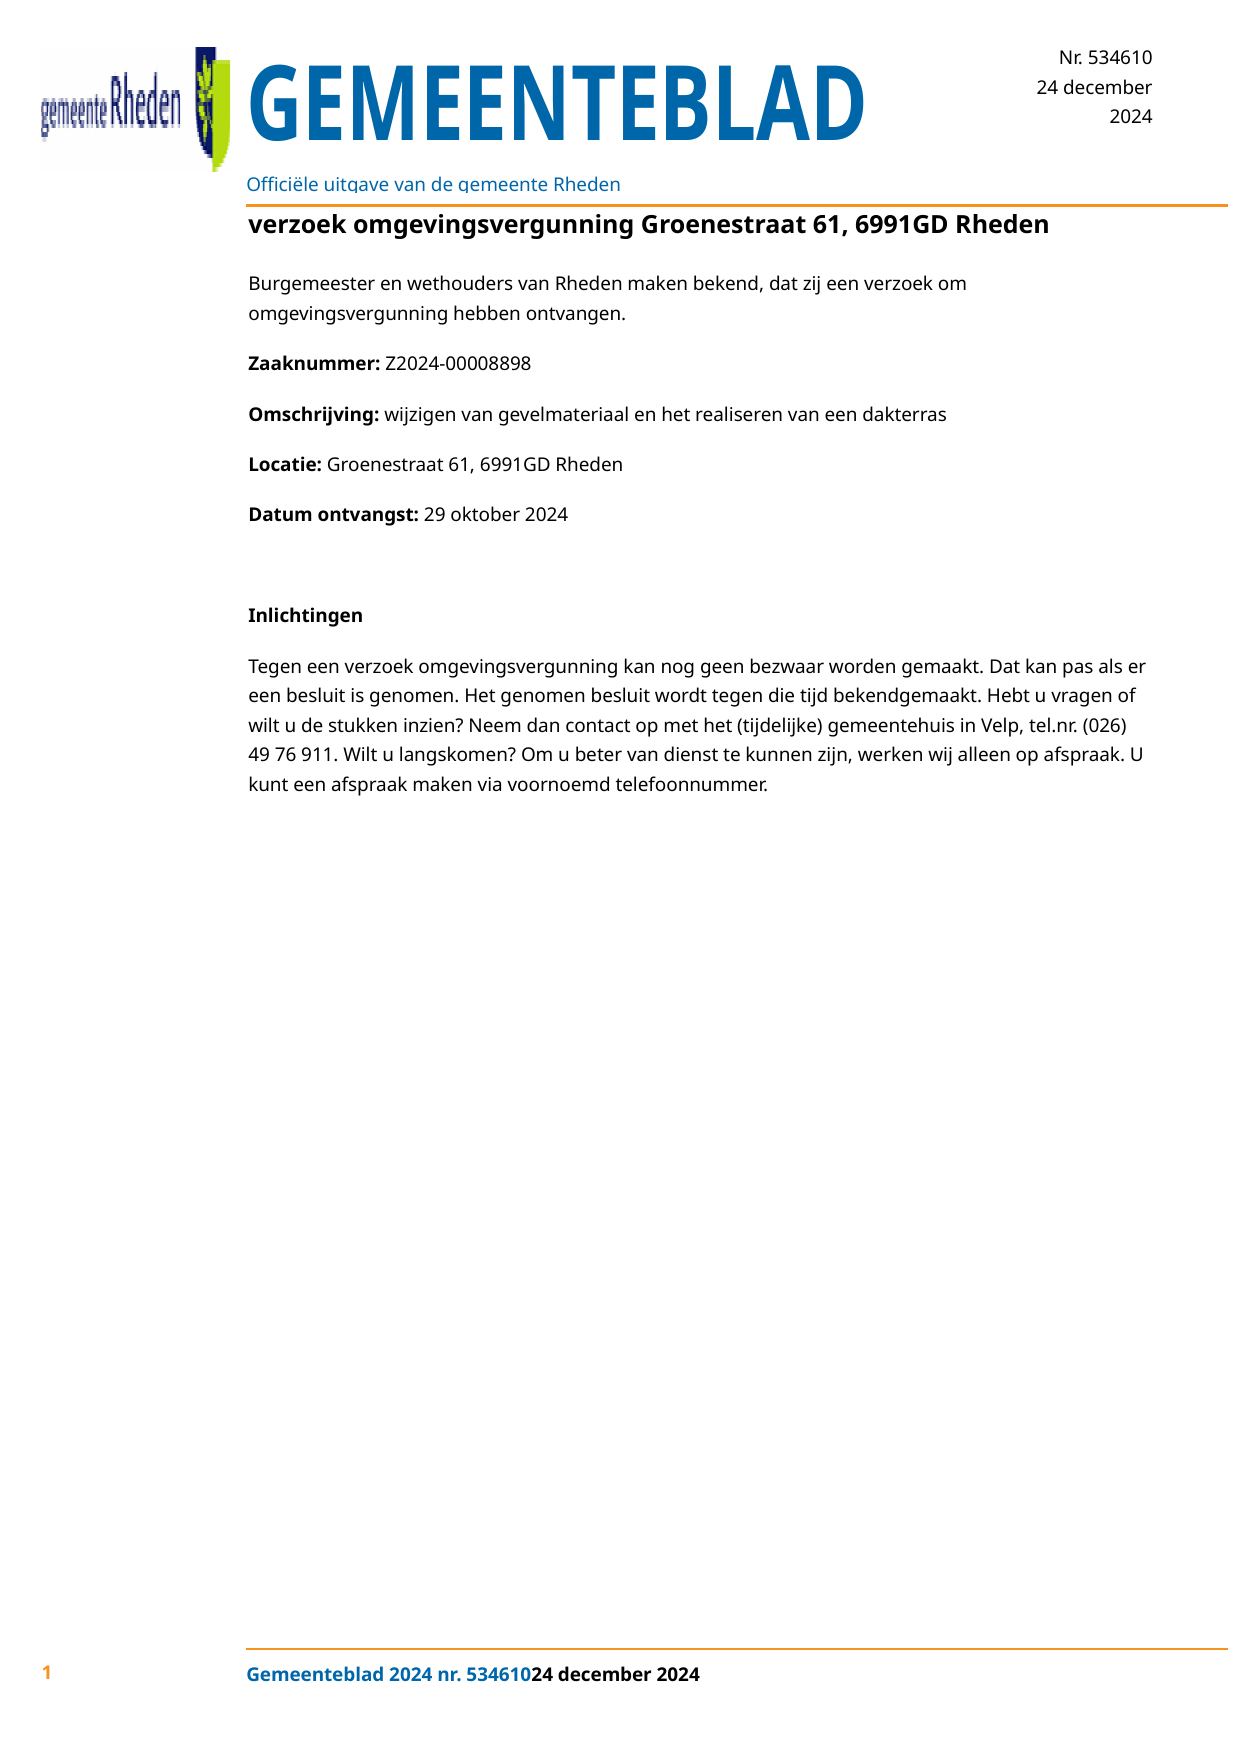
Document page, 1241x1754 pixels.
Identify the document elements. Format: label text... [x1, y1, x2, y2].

text Burgemeester en wethouders van Rheden maken bekend, dat zij een verzoek om omgevingsvergunning hebben ontvangen. [248, 270, 1152, 326]
text verzoek omgevingsvergunning Groenestraat 61, 6991GD Rheden [248, 207, 1152, 241]
text Tegen een verzoek omgevingsvergunning kan nog geen bezwaar worden gemaakt. Dat kan pas als er een besluit is genomen. Het genomen besluit wordt tegen die tijd bekendgemaakt. Hebt u vragen of wilt u de stukken inzien? Neem dan contact op met het (tijdelijke) gemeentehuis in Velp, tel.nr. (026) 49 76 911. Wilt u langskomen? Om u beter van dienst te kunnen zijn, werken wij alleen op afspraak. U kunt een afspraak maken via voornoemd telefoonnummer. [248, 653, 1152, 797]
text Omschrijving: wijzigen van gevelmateriaal en het realiseren van een dakterras [248, 401, 1152, 426]
text Zaaknummer: Z2024-00008898 [248, 350, 1152, 376]
picture [41, 47, 231, 172]
text Locatie: Groenestraat 61, 6991GD Rheden [248, 451, 1152, 477]
text Inlichtingen [248, 602, 1152, 628]
text Datum ontvangst: 29 oktober 2024 [248, 502, 1152, 527]
